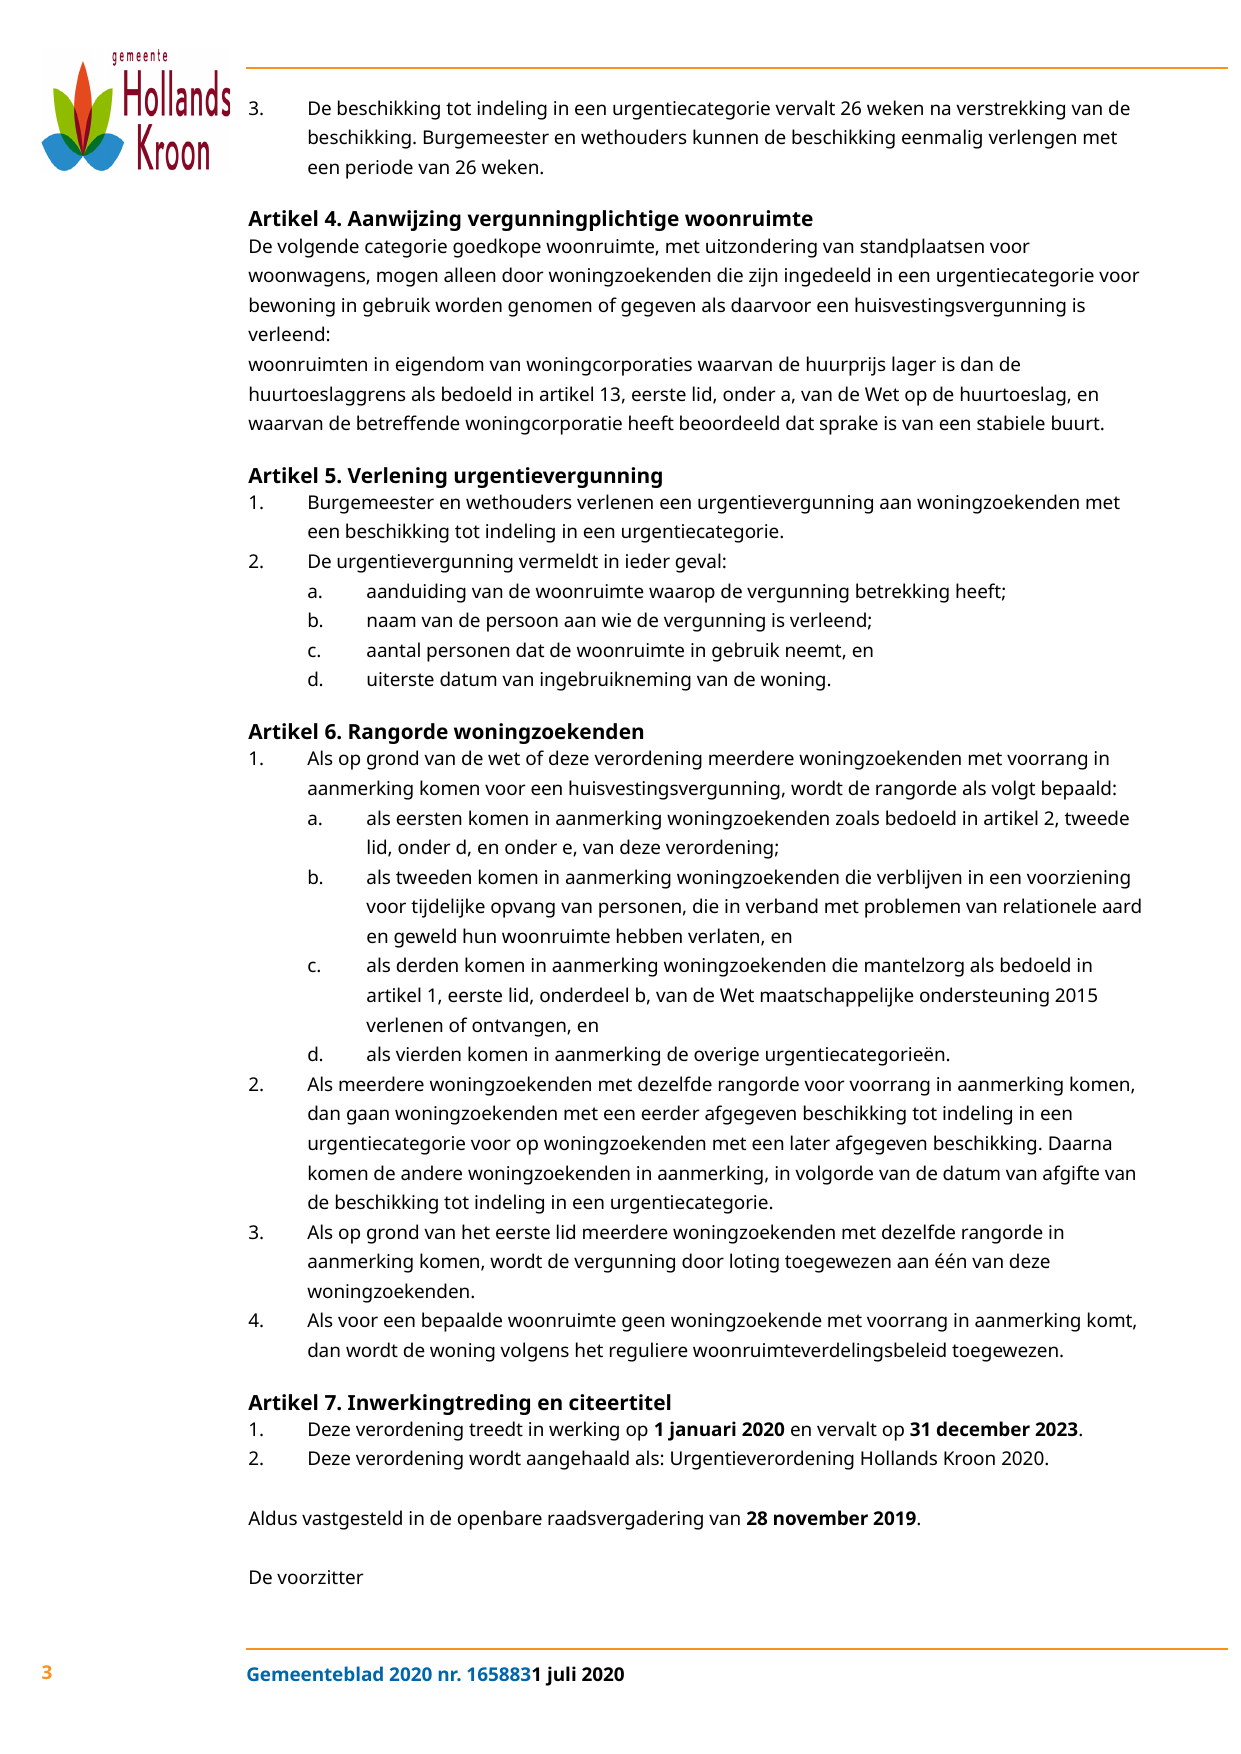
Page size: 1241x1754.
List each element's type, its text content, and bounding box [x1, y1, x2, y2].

list Als meerdere woningzoekenden met dezelfde rangorde voor voorrang in aanmerking komen, dan gaan woningzoekenden met een eerder afgegeven beschikking tot indeling in een urgentiecategorie voor op woningzoekenden met een later afgegeven beschikking. Daarna komen de andere woningzoekenden in aanmerking, in volgorde van de datum van afgifte van de beschikking tot indeling in een urgentiecategorie. [248, 1071, 1152, 1215]
text Artikel 6. Rangorde woningzoekenden [248, 717, 1152, 746]
picture [41, 47, 231, 172]
text De volgende categorie goedkope woonruimte, met uitzondering van standplaatsen voor woonwagens, mogen alleen door woningzoekenden die zijn ingedeeld in een urgentiecategorie voor bewoning in gebruik worden genomen of gegeven als daarvoor een huisvestingsvergunning is verleend: [248, 233, 1152, 347]
text Artikel 7. Inwerkingtreding en citeertitel [248, 1388, 1152, 1416]
list De urgentievergunning vermeldt in ieder geval: [248, 548, 1152, 574]
list Deze verordening wordt aangehaald als: Urgentieverordening Hollands Kroon 2020. [248, 1446, 1152, 1471]
list aantal personen dat de woonruimte in gebruik neemt, en [307, 637, 1152, 663]
list Als op grond van het eerste lid meerdere woningzoekenden met dezelfde rangorde in aanmerking komen, wordt de vergunning door loting toegewezen aan één van deze woningzoekenden. [248, 1219, 1152, 1304]
list naam van de persoon aan wie de vergunning is verleend; [307, 607, 1152, 633]
text Artikel 4. Aanwijzing vergunningplichtige woonruimte [248, 204, 1152, 233]
list Als voor een bepaalde woonruimte geen woningzoekende met voorrang in aanmerking komt, dan wordt de woning volgens het reguliere woonruimteverdelingsbeleid toegewezen. [248, 1308, 1152, 1363]
list De beschikking tot indeling in een urgentiecategorie vervalt 26 weken na verstrekking van de beschikking. Burgemeester en wethouders kunnen de beschikking eenmalig verlengen met een periode van 26 weken. [248, 95, 1152, 180]
list als eersten komen in aanmerking woningzoekenden zoals bedoeld in artikel 2, tweede lid, onder d, en onder e, van deze verordening; [307, 805, 1152, 860]
list als vierden komen in aanmerking de overige urgentiecategorieën. [307, 1041, 1152, 1067]
list uiterste datum van ingebruikneming van de woning. [307, 667, 1152, 692]
text De voorzitter [248, 1564, 1152, 1590]
list aanduiding van de woonruimte waarop de vergunning betrekking heeft; [307, 578, 1152, 604]
text woonruimten in eigendom van woningcorporaties waarvan de huurprijs lager is dan de huurtoeslaggrens als bedoeld in artikel 13, eerste lid, onder a, van de Wet op de huurtoeslag, en waarvan de betreffende woningcorporatie heeft beoordeeld dat sprake is van een stabiele buurt. [248, 351, 1152, 436]
text Artikel 5. Verlening urgentievergunning [248, 461, 1152, 489]
list Als op grond van de wet of deze verordening meerdere woningzoekenden met voorrang in aanmerking komen voor een huisvestingsvergunning, wordt de rangorde als volgt bepaald: [248, 746, 1152, 801]
list als tweeden komen in aanmerking woningzoekenden die verblijven in een voorziening voor tijdelijke opvang van personen, die in verband met problemen van relationele aard en geweld hun woonruimte hebben verlaten, en [307, 864, 1152, 949]
list als derden komen in aanmerking woningzoekenden die mantelzorg als bedoeld in artikel 1, eerste lid, onderdeel b, van de Wet maatschappelijke ondersteuning 2015 verlenen of ontvangen, en [307, 953, 1152, 1037]
text Aldus vastgesteld in de openbare raadsvergadering van 28 november 2019. [248, 1505, 1152, 1531]
list Burgemeester en wethouders verlenen een urgentievergunning aan woningzoekenden met een beschikking tot indeling in een urgentiecategorie. [248, 489, 1152, 544]
list Deze verordening treedt in werking op 1 januari 2020 en vervalt op 31 december 2023. [248, 1416, 1152, 1442]
